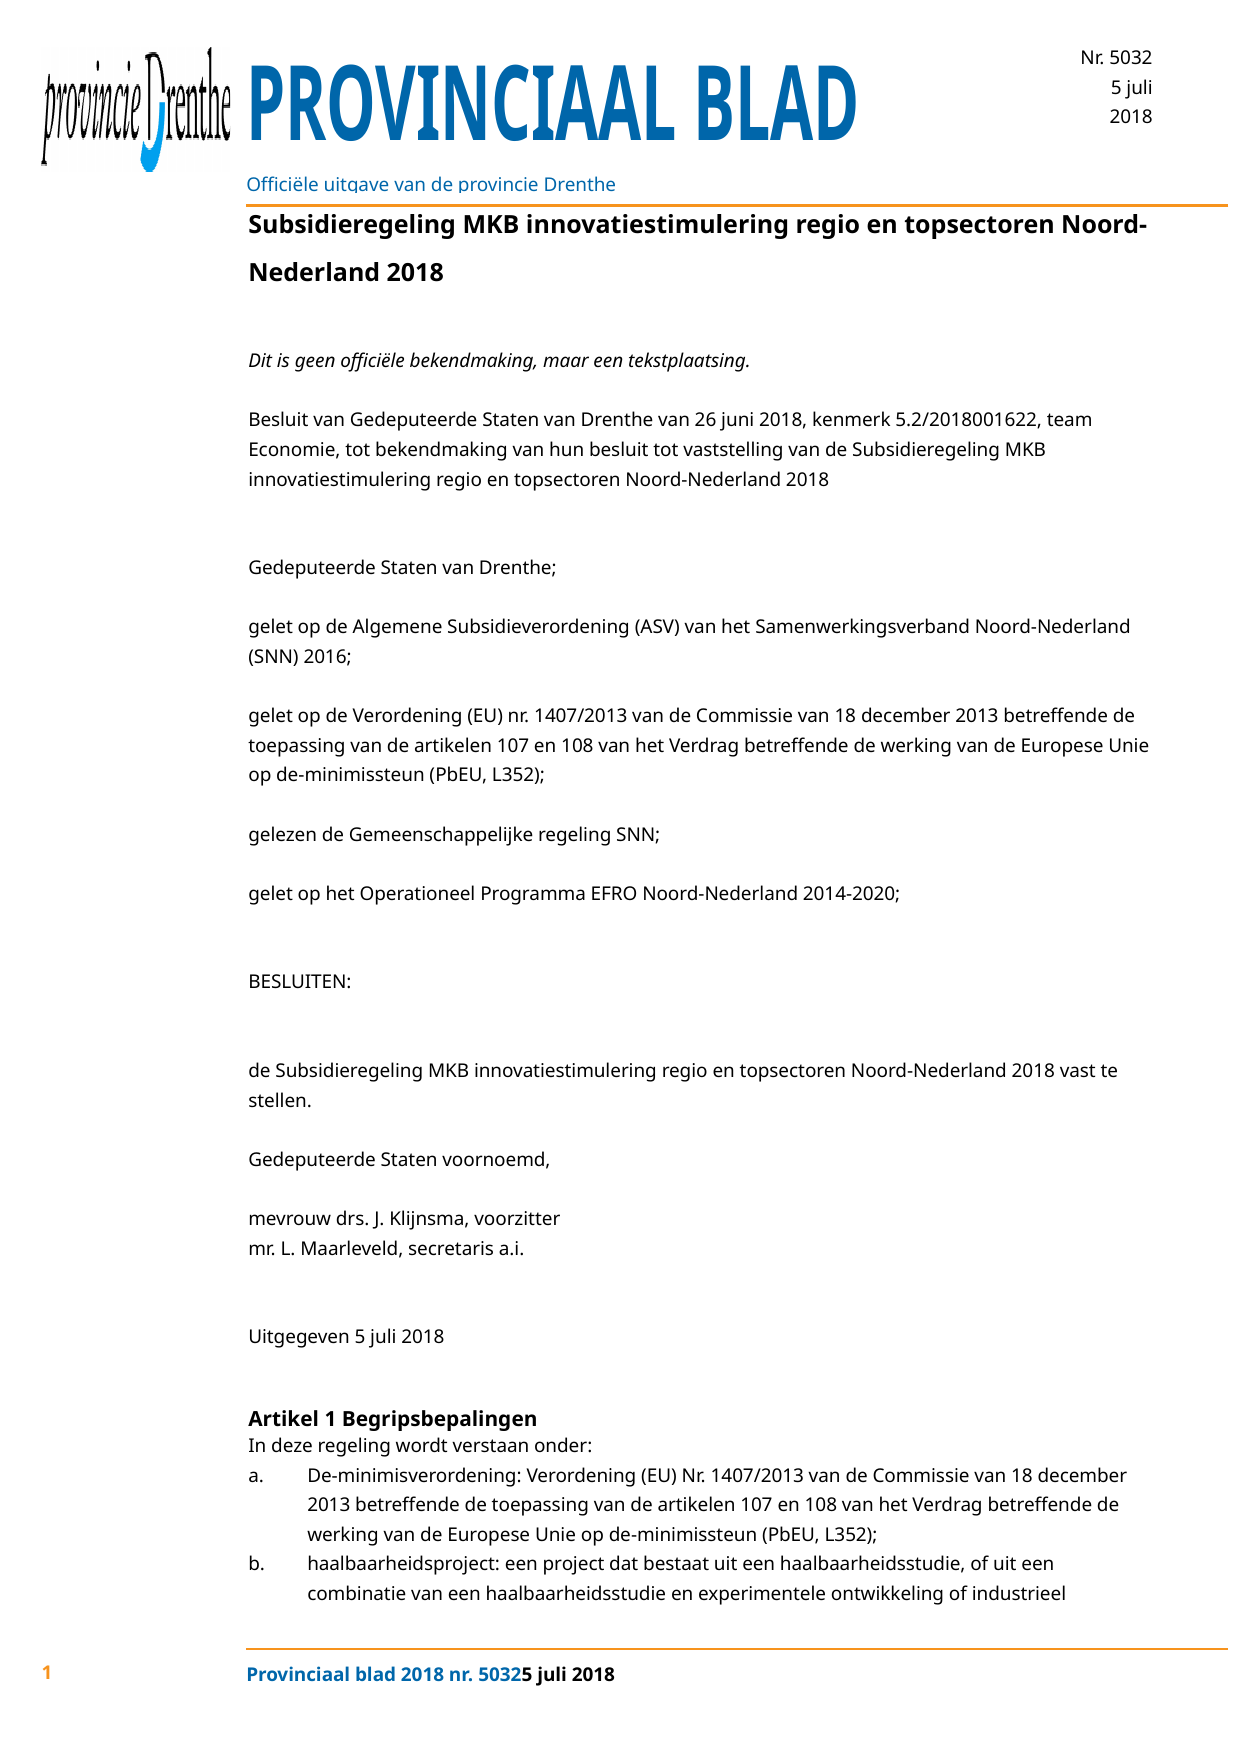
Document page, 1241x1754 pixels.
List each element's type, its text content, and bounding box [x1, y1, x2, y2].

text gelet op het Operationeel Programma EFRO Noord-Nederland 2014-2020; [248, 880, 1152, 906]
text gelet op de Verordening (EU) nr. 1407/2013 van de Commissie van 18 december 2013 betreffende de toepassing van de artikelen 107 en 108 van het Verdrag betreffende de werking van de Europese Unie op de-minimissteun (PbEU, L352); [248, 702, 1152, 787]
text Gedeputeerde Staten voornoemd, [248, 1146, 1152, 1172]
list De-minimisverordening: Verordening (EU) Nr. 1407/2013 van de Commissie van 18 december 2013 betreffende de toepassing van de artikelen 107 en 108 van het Verdrag betreffende de werking van de Europese Unie op de-minimissteun (PbEU, L352); [248, 1462, 1152, 1547]
list haalbaarheidsproject: een project dat bestaat uit een haalbaarheidsstudie, of uit een combinatie van een haalbaarheidsstudie en experimentele ontwikkeling of industrieel [248, 1551, 1152, 1606]
text Subsidieregeling MKB innovatiestimulering regio en topsectoren Noord-Nederland 2018 [248, 207, 1152, 288]
text Uitgegeven 5 juli 2018 [248, 1324, 1152, 1349]
text gelet op de Algemene Subsidieverordening (ASV) van het Samenwerkingsverband Noord-Nederland (SNN) 2016; [248, 614, 1152, 669]
text Artikel 1 Begripsbepalingen [248, 1404, 1152, 1432]
text mevrouw drs. J. Klijnsma, voorzitter [248, 1205, 1152, 1231]
text Dit is geen officiële bekendmaking, maar een tekstplaatsing. [248, 347, 1152, 373]
text gelezen de Gemeenschappelijke regeling SNN; [248, 821, 1152, 847]
text Gedeputeerde Staten van Drenthe; [248, 554, 1152, 580]
text de Subsidieregeling MKB innovatiestimulering regio en topsectoren Noord-Nederland 2018 vast te stellen. [248, 1057, 1152, 1113]
text BESLUITEN: [248, 969, 1152, 994]
picture [41, 47, 231, 172]
text In deze regeling wordt verstaan onder: [248, 1432, 1152, 1458]
text Besluit van Gedeputeerde Staten van Drenthe van 26 juni 2018, kenmerk 5.2/2018001622, team Economie, tot bekendmaking van hun besluit tot vaststelling van de Subsidieregeling MKB innovatiestimulering regio en topsectoren Noord-Nederland 2018 [248, 407, 1152, 492]
text mr. L. Maarleveld, secretaris a.i. [248, 1235, 1152, 1261]
